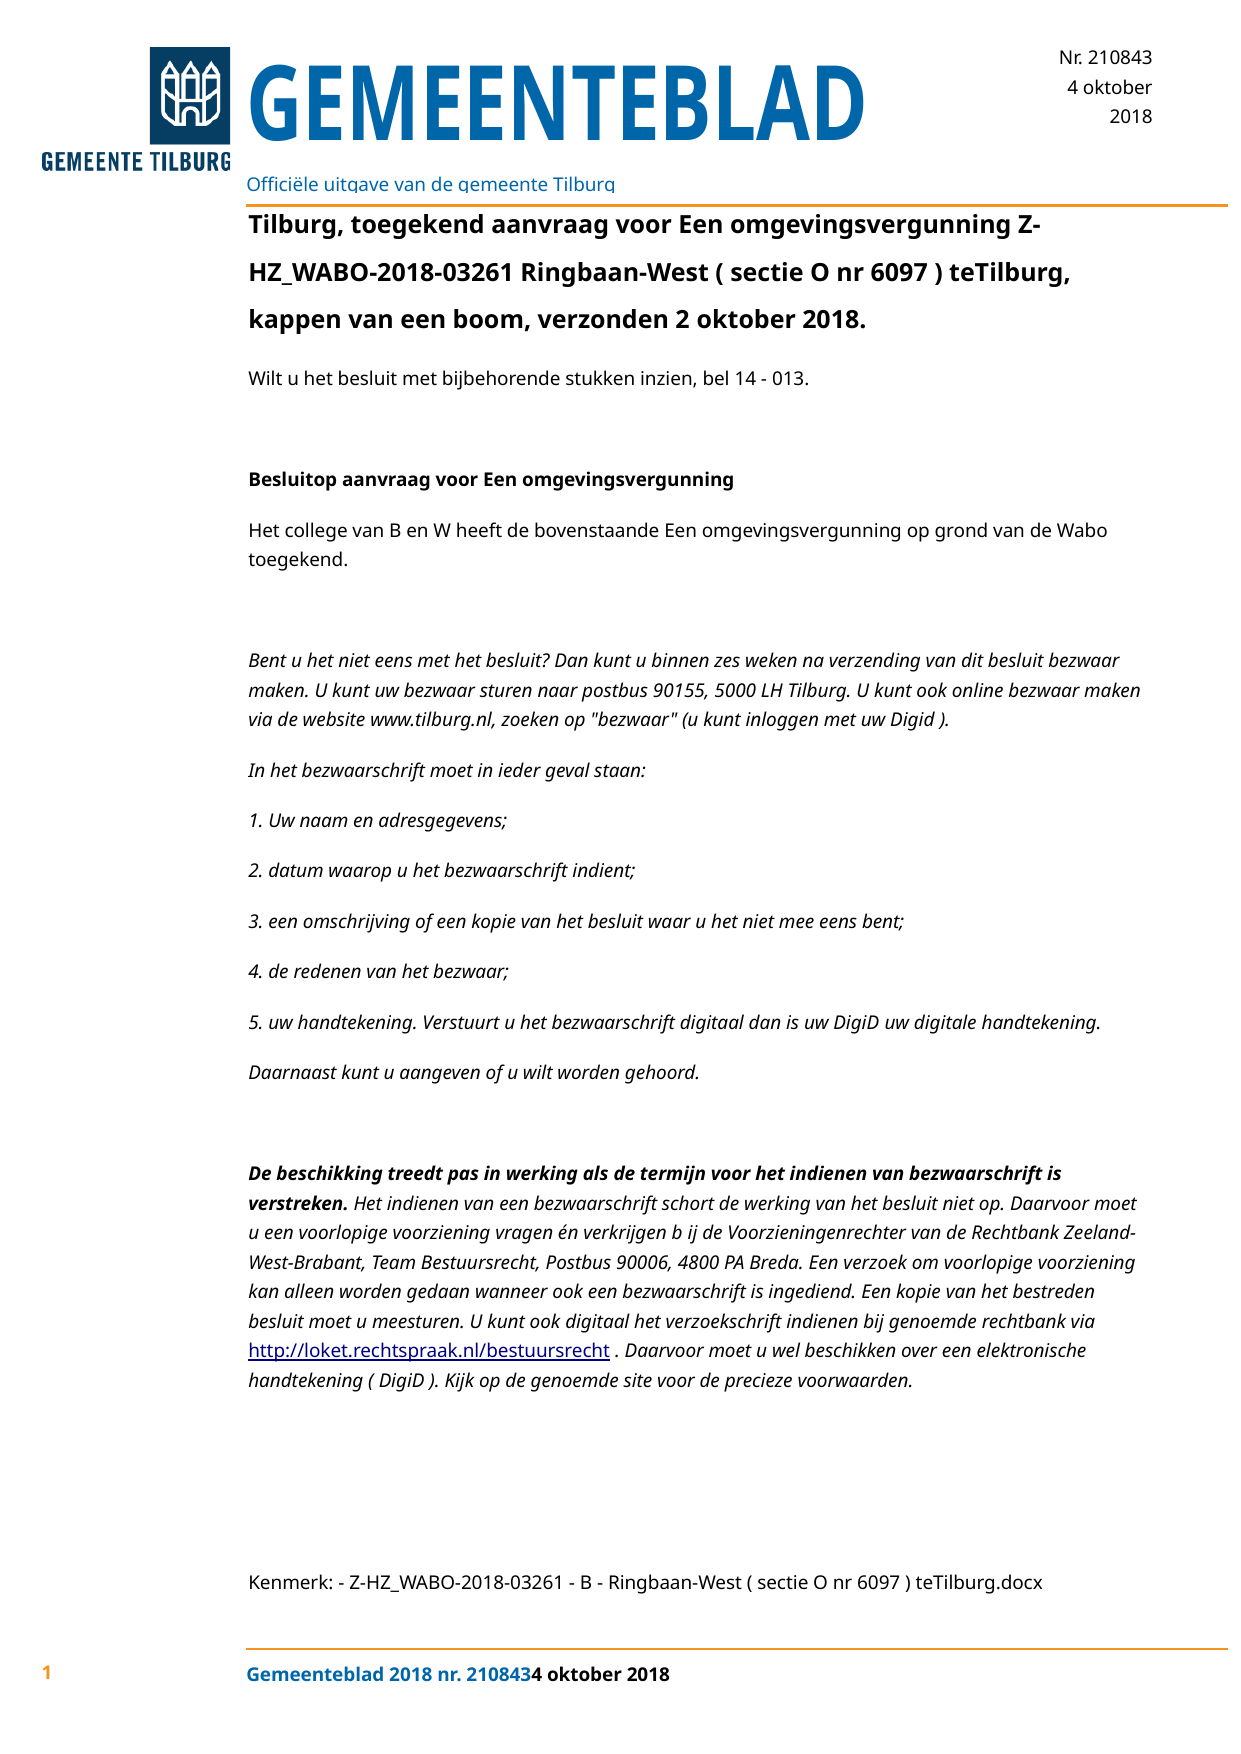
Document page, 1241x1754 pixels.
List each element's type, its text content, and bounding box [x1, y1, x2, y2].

text In het bezwaarschrift moet in ieder geval staan: [248, 757, 1152, 782]
text 2. datum waarop u het bezwaarschrift indient; [248, 858, 1152, 883]
text Daarnaast kunt u aangeven of u wilt worden gehoord. [248, 1059, 1152, 1085]
text Bent u het niet eens met het besluit? Dan kunt u binnen zes weken na verzending van dit besluit bezwaar maken. U kunt uw bezwaar sturen naar postbus 90155, 5000 LH Tilburg. U kunt ook online bezwaar maken via de website www.tilburg.nl, zoeken op "bezwaar" (u kunt inloggen met uw Digid ). [248, 647, 1152, 732]
text Kenmerk: - Z-HZ_WABO-2018-03261 - B - Ringbaan-West ( sectie O nr 6097 ) teTilburg.docx [248, 1569, 1152, 1594]
picture [41, 47, 231, 172]
text De beschikking treedt pas in werking als de termijn voor het indienen van bezwaarschrift is verstreken. Het indienen van een bezwaarschrift schort de werking van het besluit niet op. Daarvoor moet u een voorlopige voorziening vragen én verkrijgen b ij de Voorzieningenrechter van de Rechtbank Zeeland-West-Brabant, Team Bestuursrecht, Postbus 90006, 4800 PA Breda. Een verzoek om voorlopige voorziening kan alleen worden gedaan wanneer ook een bezwaarschrift is ingediend. Een kopie van het bestreden besluit moet u meesturen. U kunt ook digitaal het verzoekschrift indienen bij genoemde rechtbank via http://loket.rechtspraak.nl/bestuursrecht . Daarvoor moet u wel beschikken over een elektronische handtekening ( DigiD ). Kijk op de genoemde site voor de precieze voorwaarden. [248, 1160, 1152, 1393]
text Wilt u het besluit met bijbehorende stukken inzien, bel 14 - 013. [248, 366, 1152, 391]
text 1. Uw naam en adresgegevens; [248, 807, 1152, 833]
text Het college van B en W heeft de bovenstaande Een omgevingsvergunning op grond van de Wabo toegekend. [248, 517, 1152, 572]
text 4. de redenen van het bezwaar; [248, 958, 1152, 984]
text 5. uw handtekening. Verstuurt u het bezwaarschrift digitaal dan is uw DigiD uw digitale handtekening. [248, 1009, 1152, 1034]
text Besluitop aanvraag voor Een omgevingsvergunning [248, 466, 1152, 492]
text 3. een omschrijving of een kopie van het besluit waar u het niet mee eens bent; [248, 908, 1152, 934]
text Tilburg, toegekend aanvraag voor Een omgevingsvergunning Z-HZ_WABO-2018-03261 Ringbaan-West ( sectie O nr 6097 ) teTilburg, kappen van een boom, verzonden 2 oktober 2018. [248, 207, 1152, 336]
